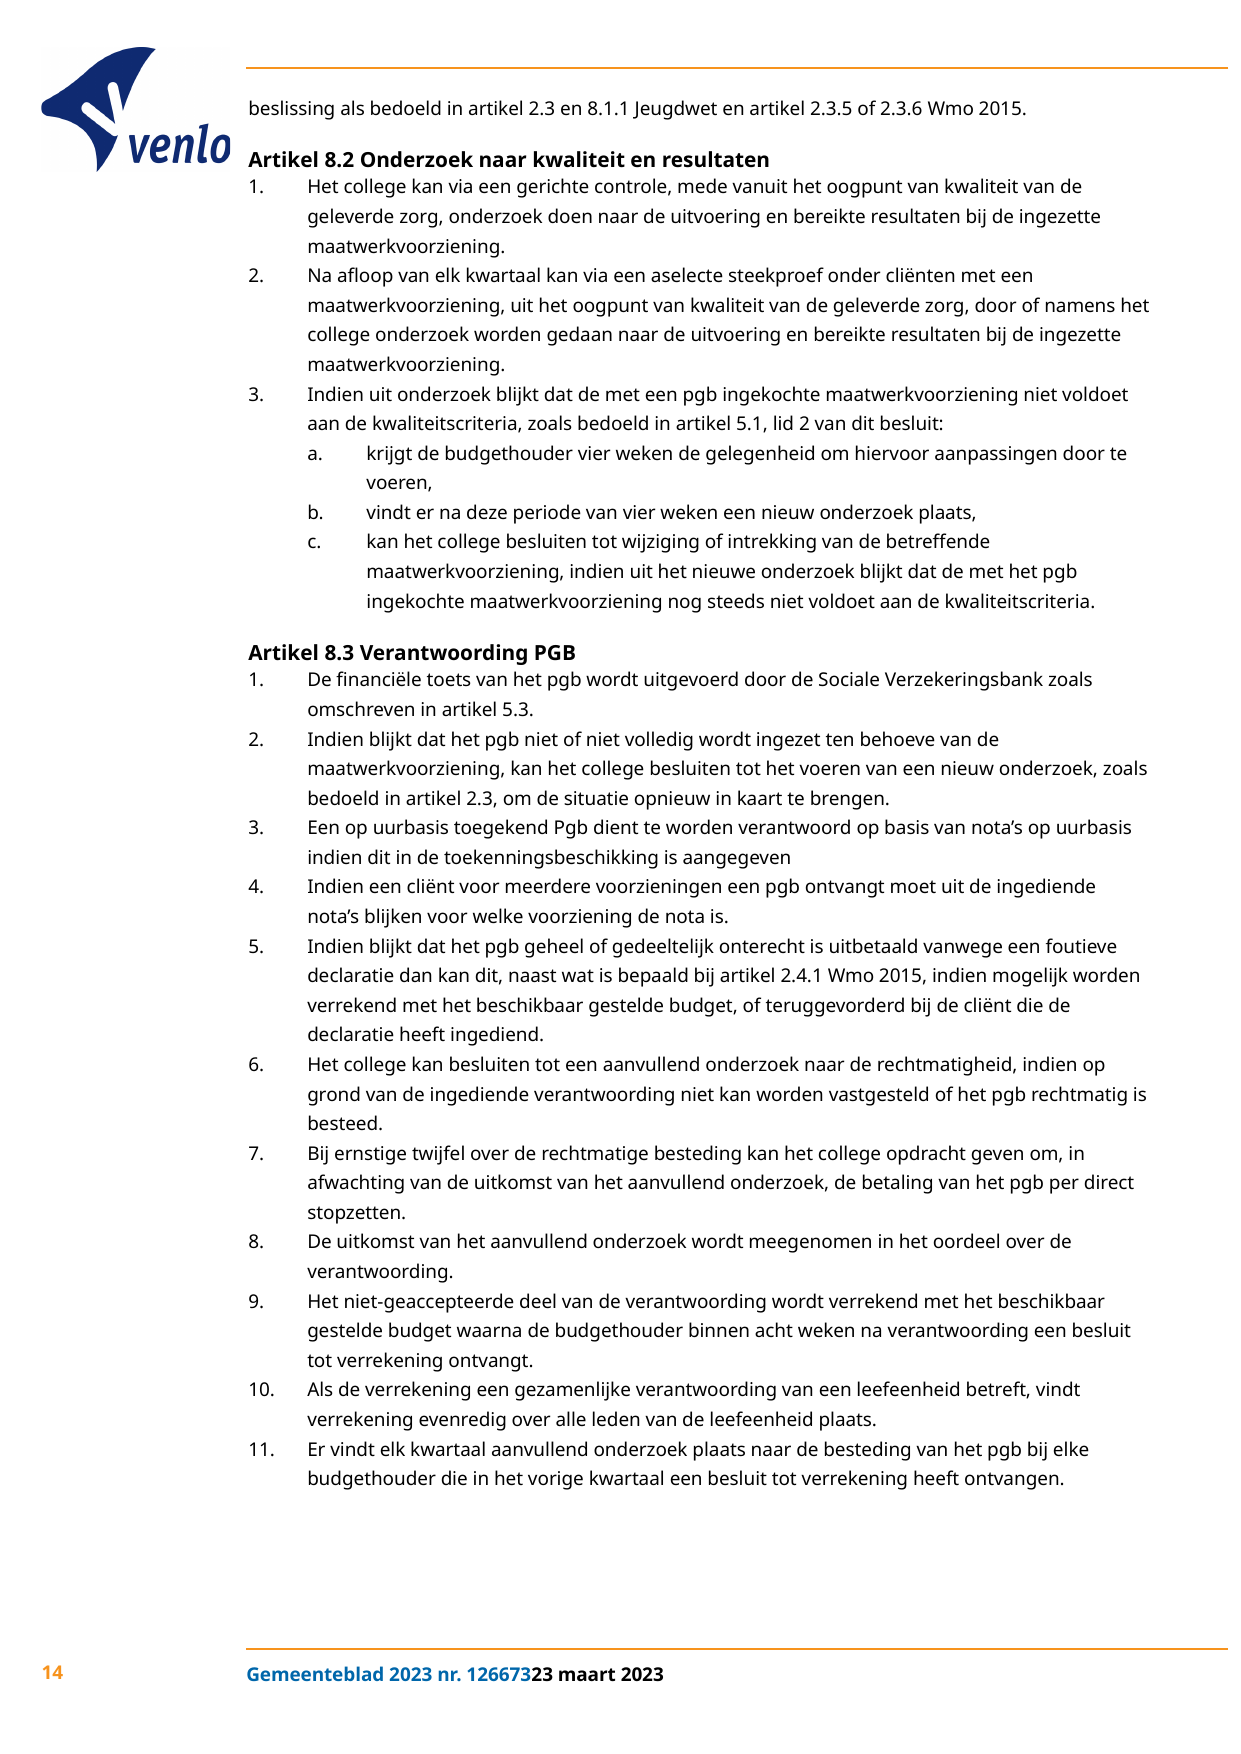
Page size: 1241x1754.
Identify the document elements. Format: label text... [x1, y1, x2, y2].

list Indien blijkt dat het pgb geheel of gedeeltelijk onterecht is uitbetaald vanwege een foutieve declaratie dan kan dit, naast wat is bepaald bij artikel 2.4.1 Wmo 2015, indien mogelijk worden verrekend met het beschikbaar gestelde budget, of teruggevorderd bij de cliënt die de declaratie heeft ingediend. [248, 933, 1152, 1047]
list De financiële toets van het pgb wordt uitgevoerd door de Sociale Verzekeringsbank zoals omschreven in artikel 5.3. [248, 667, 1152, 722]
list Als de verrekening een gezamenlijke verantwoording van een leefeenheid betreft, vindt verrekening evenredig over alle leden van de leefeenheid plaats. [248, 1377, 1152, 1432]
list kan het college besluiten tot wijziging of intrekking van de betreffende maatwerkvoorziening, indien uit het nieuwe onderzoek blijkt dat de met het pgb ingekochte maatwerkvoorziening nog steeds niet voldoet aan de kwaliteitscriteria. [307, 529, 1152, 613]
list Het college kan via een gerichte controle, mede vanuit het oogpunt van kwaliteit van de geleverde zorg, onderzoek doen naar de uitvoering en bereikte resultaten bij de ingezette maatwerkvoorziening. [248, 174, 1152, 258]
list krijgt de budgethouder vier weken de gelegenheid om hiervoor aanpassingen door te voeren, [307, 440, 1152, 495]
list Indien een cliënt voor meerdere voorzieningen een pgb ontvangt moet uit de ingediende nota’s blijken voor welke voorziening de nota is. [248, 874, 1152, 929]
list Indien uit onderzoek blijkt dat de met een pgb ingekochte maatwerkvoorziening niet voldoet aan de kwaliteitscriteria, zoals bedoeld in artikel 5.1, lid 2 van dit besluit: [248, 381, 1152, 436]
list Er vindt elk kwartaal aanvullend onderzoek plaats naar de besteding van het pgb bij elke budgethouder die in het vorige kwartaal een besluit tot verrekening heeft ontvangen. [248, 1436, 1152, 1491]
list Het niet-geaccepteerde deel van de verantwoording wordt verrekend met het beschikbaar gestelde budget waarna de budgethouder binnen acht weken na verantwoording een besluit tot verrekening ontvangt. [248, 1288, 1152, 1373]
text Artikel 8.3 Verantwoording PGB [248, 638, 1152, 667]
list Indien blijkt dat het pgb niet of niet volledig wordt ingezet ten behoeve van de maatwerkvoorziening, kan het college besluiten tot het voeren van een nieuw onderzoek, zoals bedoeld in artikel 2.3, om de situatie opnieuw in kaart te brengen. [248, 726, 1152, 811]
list Een op uurbasis toegekend Pgb dient te worden verantwoord op basis van nota’s op uurbasis indien dit in de toekenningsbeschikking is aangegeven [248, 814, 1152, 870]
list Na afloop van elk kwartaal kan via een aselecte steekproef onder cliënten met een maatwerkvoorziening, uit het oogpunt van kwaliteit van de geleverde zorg, door of namens het college onderzoek worden gedaan naar de uitvoering en bereikte resultaten bij de ingezette maatwerkvoorziening. [248, 262, 1152, 377]
list Het college kan besluiten tot een aanvullend onderzoek naar de rechtmatigheid, indien op grond van de ingediende verantwoording niet kan worden vastgesteld of het pgb rechtmatig is besteed. [248, 1051, 1152, 1136]
list De uitkomst van het aanvullend onderzoek wordt meegenomen in het oordeel over de verantwoording. [248, 1229, 1152, 1284]
text beslissing als bedoeld in artikel 2.3 en 8.1.1 Jeugdwet en artikel 2.3.5 of 2.3.6 Wmo 2015. [248, 95, 1152, 121]
list vindt er na deze periode van vier weken een nieuw onderzoek plaats, [307, 499, 1152, 525]
text Artikel 8.2 Onderzoek naar kwaliteit en resultaten [248, 145, 1152, 174]
list Bij ernstige twijfel over de rechtmatige besteding kan het college opdracht geven om, in afwachting van de uitkomst van het aanvullend onderzoek, de betaling van het pgb per direct stopzetten. [248, 1140, 1152, 1225]
picture [41, 47, 231, 172]
